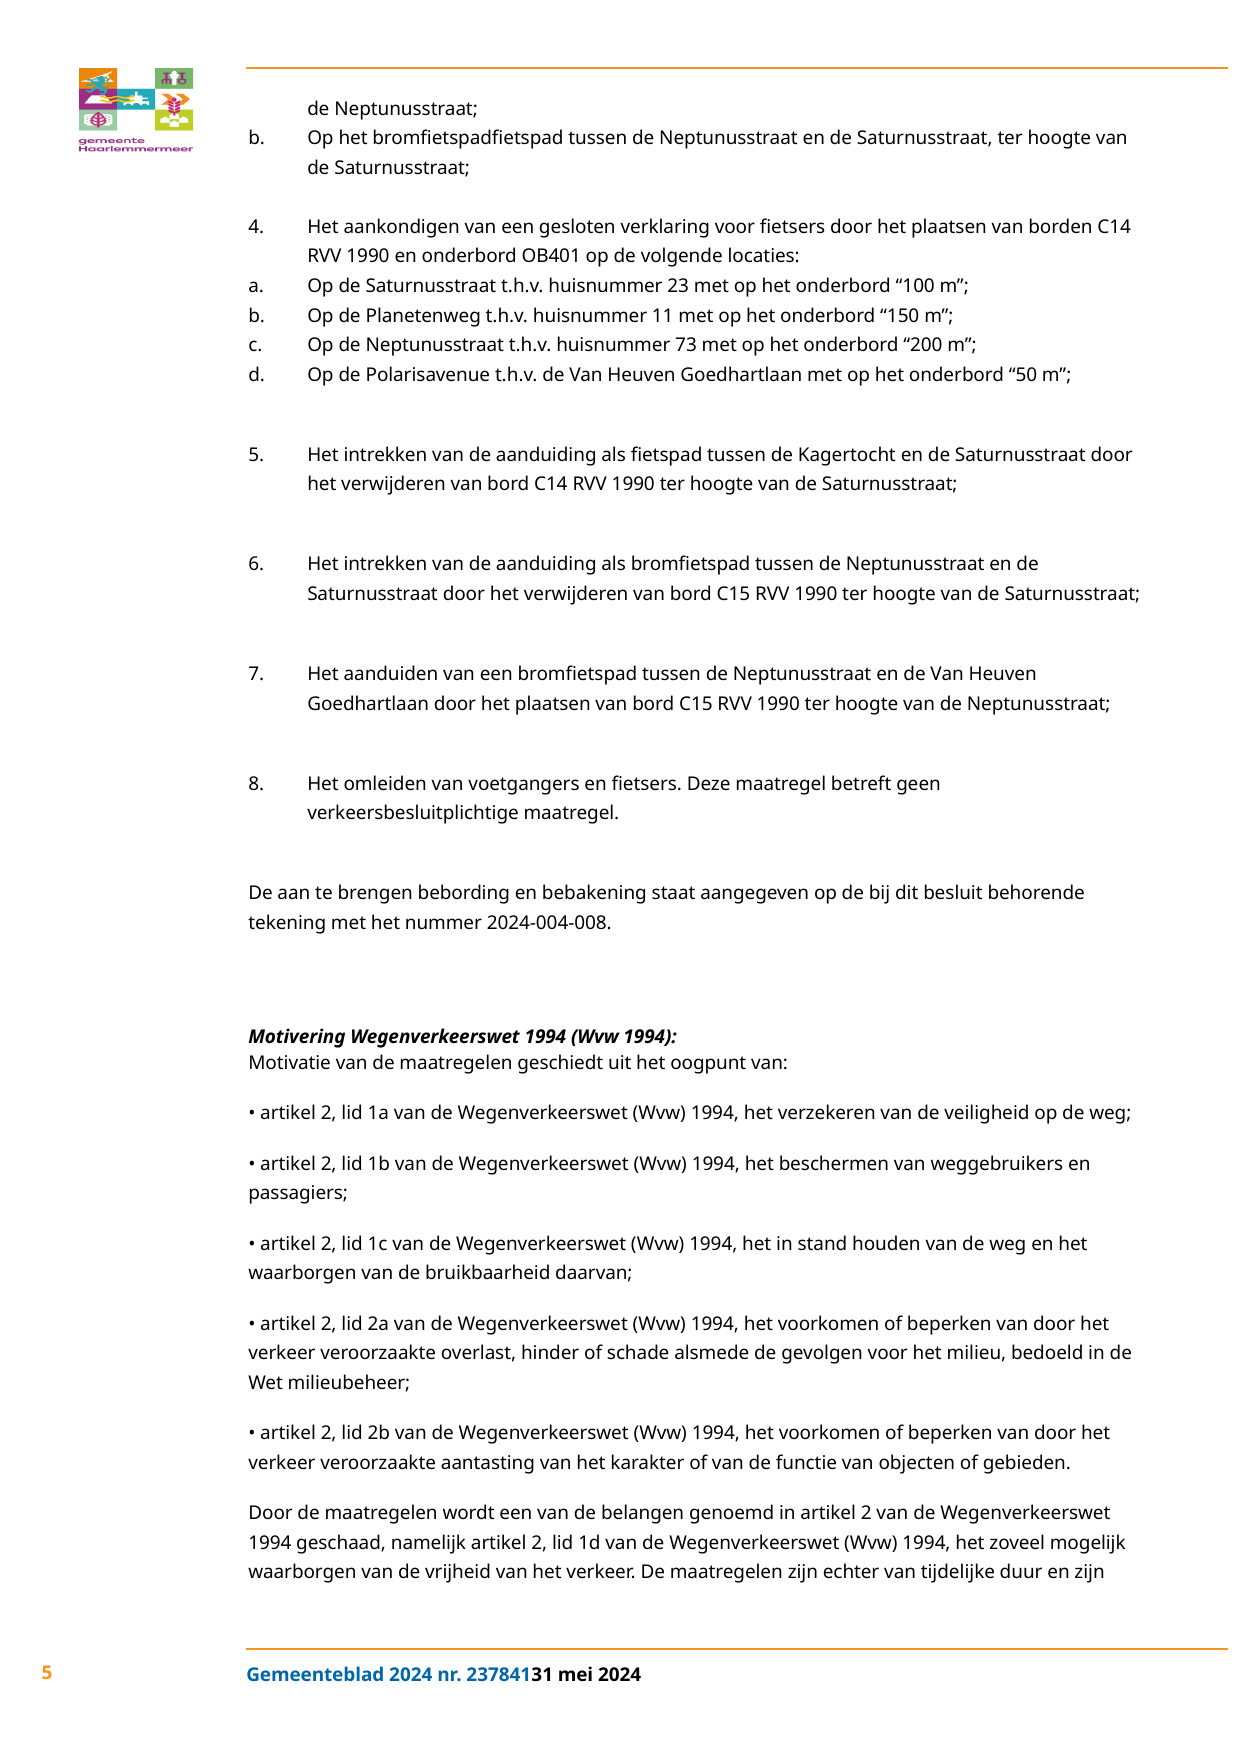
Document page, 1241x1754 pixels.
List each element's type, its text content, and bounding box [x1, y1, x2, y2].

text • artikel 2, lid 2a van de Wegenverkeerswet (Wvw) 1994, het voorkomen of beperken van door het verkeer veroorzaakte overlast, hinder of schade alsmede de gevolgen voor het milieu, bedoeld in de Wet milieubeheer; [248, 1310, 1152, 1395]
list Het aankondigen van een gesloten verklaring voor fietsers door het plaatsen van borden C14 RVV 1990 en onderbord OB401 op de volgende locaties: [248, 213, 1152, 268]
list Op de Neptunusstraat t.h.v. huisnummer 73 met op het onderbord “200 m”; [248, 331, 1152, 357]
text Motivatie van de maatregelen geschiedt uit het oogpunt van: [248, 1049, 1152, 1075]
text • artikel 2, lid 2b van de Wegenverkeerswet (Wvw) 1994, het voorkomen of beperken van door het verkeer veroorzaakte aantasting van het karakter of van de functie van objecten of gebieden. [248, 1419, 1152, 1475]
text • artikel 2, lid 1a van de Wegenverkeerswet (Wvw) 1994, het verzekeren van de veiligheid op de weg; [248, 1099, 1152, 1125]
list Het intrekken van de aanduiding als bromfietspad tussen de Neptunusstraat en de Saturnusstraat door het verwijderen van bord C15 RVV 1990 ter hoogte van de Saturnusstraat; [248, 551, 1152, 606]
text • artikel 2, lid 1b van de Wegenverkeerswet (Wvw) 1994, het beschermen van weggebruikers en passagiers; [248, 1150, 1152, 1205]
list Het aanduiden van een bromfietspad tussen de Neptunusstraat en de Van Heuven Goedhartlaan door het plaatsen van bord C15 RVV 1990 ter hoogte van de Neptunusstraat; [248, 660, 1152, 716]
picture [41, 47, 231, 172]
list de Neptunusstraat; [248, 95, 1152, 121]
text De aan te brengen bebording en bebakening staat aangegeven op de bij dit besluit behorende tekening met het nummer 2024-004-008. [248, 879, 1152, 935]
list Op de Planetenweg t.h.v. huisnummer 11 met op het onderbord “150 m”; [248, 302, 1152, 328]
list Op het bromfietspadfietspad tussen de Neptunusstraat en de Saturnusstraat, ter hoogte van de Saturnusstraat; [248, 124, 1152, 180]
text Door de maatregelen wordt een van de belangen genoemd in artikel 2 van de Wegenverkeerswet 1994 geschaad, namelijk artikel 2, lid 1d van de Wegenverkeerswet (Wvw) 1994, het zoveel mogelijk waarborgen van de vrijheid van het verkeer. De maatregelen zijn echter van tijdelijke duur en zijn [248, 1499, 1152, 1584]
list Het omleiden van voetgangers en fietsers. Deze maatregel betreft geen verkeersbesluitplichtige maatregel. [248, 770, 1152, 825]
text • artikel 2, lid 1c van de Wegenverkeerswet (Wvw) 1994, het in stand houden van de weg en het waarborgen van de bruikbaarheid daarvan; [248, 1230, 1152, 1285]
text Motivering Wegenverkeerswet 1994 (Wvw 1994): [248, 1023, 1152, 1049]
list Het intrekken van de aanduiding als fietspad tussen de Kagertocht en de Saturnusstraat door het verwijderen van bord C14 RVV 1990 ter hoogte van de Saturnusstraat; [248, 441, 1152, 496]
list Op de Saturnusstraat t.h.v. huisnummer 23 met op het onderbord “100 m”; [248, 272, 1152, 298]
list Op de Polarisavenue t.h.v. de Van Heuven Goedhartlaan met op het onderbord “50 m”; [248, 361, 1152, 387]
